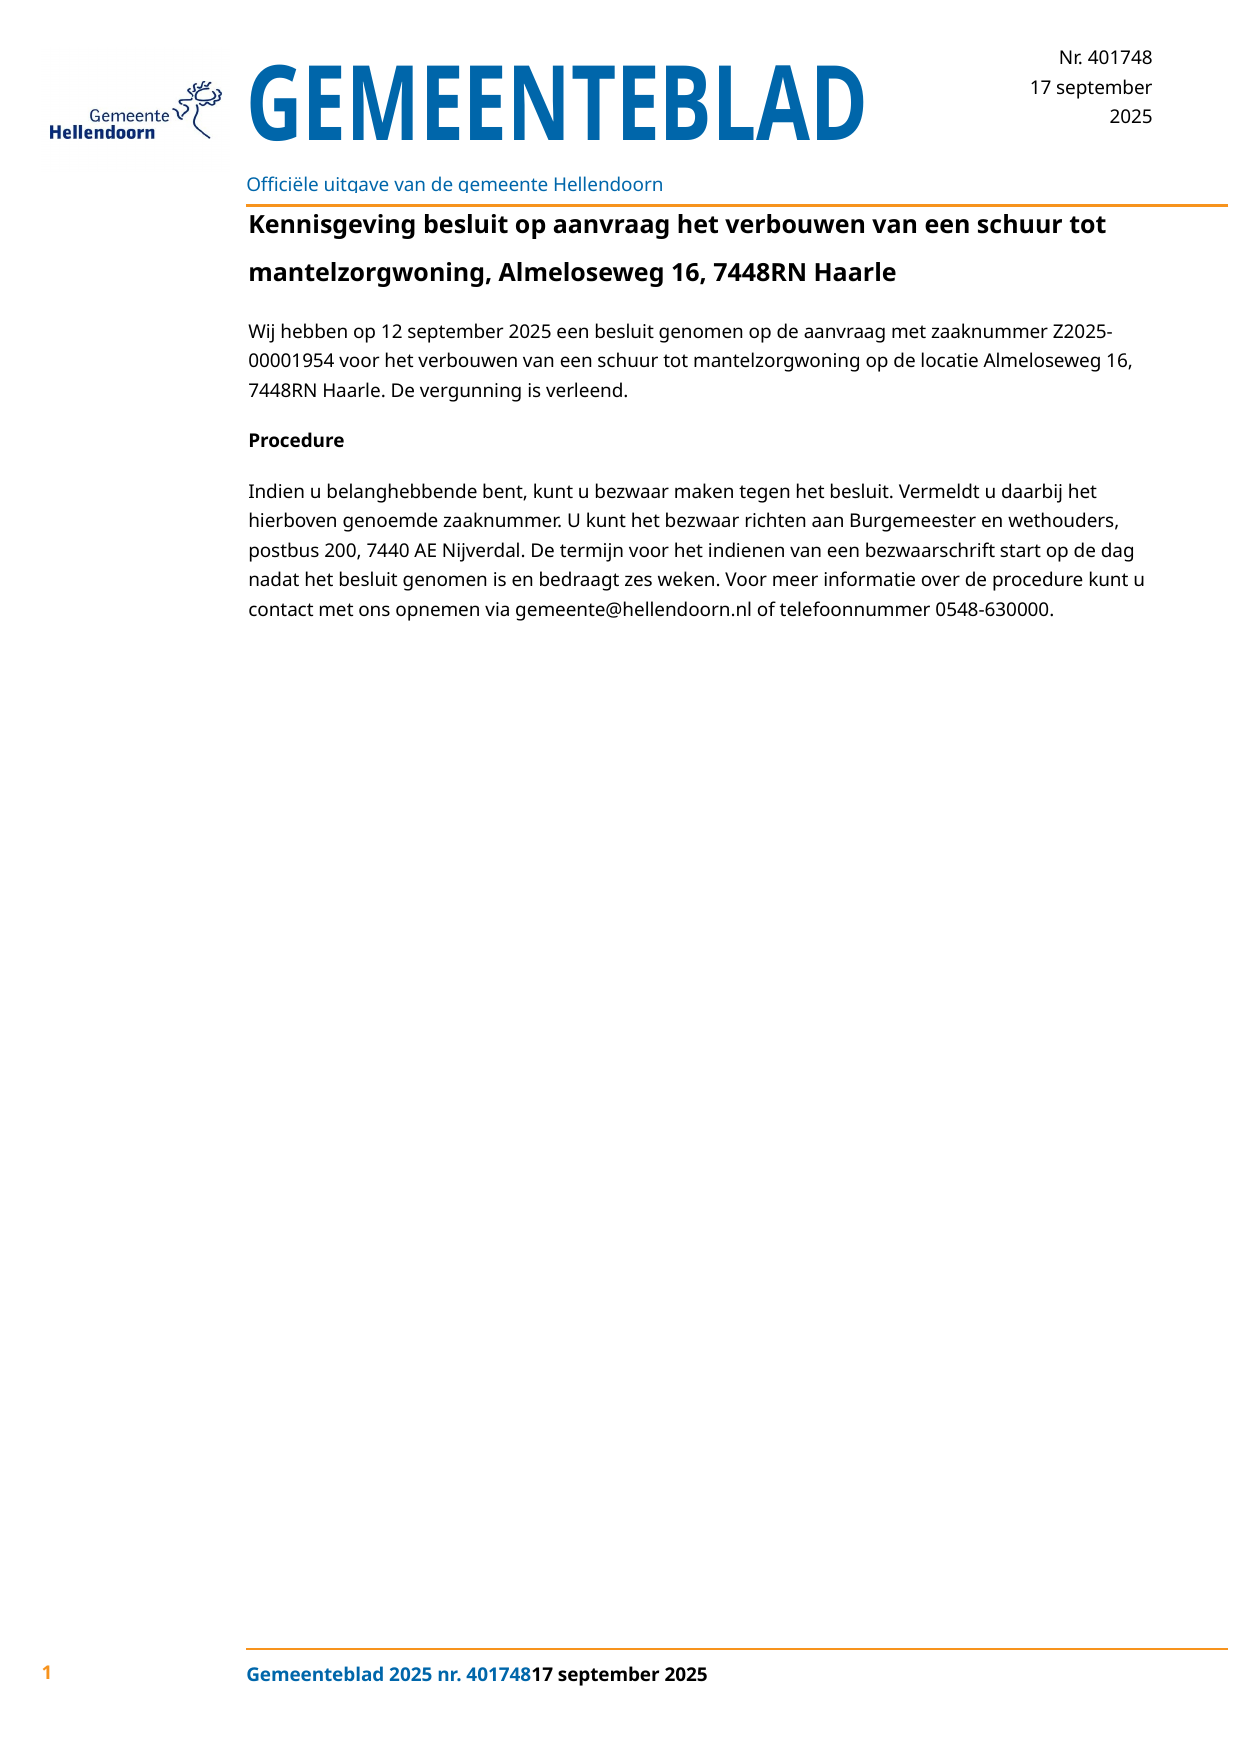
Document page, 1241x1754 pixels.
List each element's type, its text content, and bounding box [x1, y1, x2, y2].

picture [41, 47, 231, 172]
text Kennisgeving besluit op aanvraag het verbouwen van een schuur tot mantelzorgwoning, Almeloseweg 16, 7448RN Haarle [248, 207, 1152, 288]
text Indien u belanghebbende bent, kunt u bezwaar maken tegen het besluit. Vermeldt u daarbij het hierboven genoemde zaaknummer. U kunt het bezwaar richten aan Burgemeester en wethouders, postbus 200, 7440 AE Nijverdal. De termijn voor het indienen van een bezwaarschrift start op de dag nadat het besluit genomen is en bedraagt zes weken. Voor meer informatie over de procedure kunt u contact met ons opnemen via gemeente@hellendoorn.nl of telefoonnummer 0548-630000. [248, 478, 1152, 622]
text Wij hebben op 12 september 2025 een besluit genomen op de aanvraag met zaaknummer Z2025-00001954 voor het verbouwen van een schuur tot mantelzorgwoning op de locatie Almeloseweg 16, 7448RN Haarle. De vergunning is verleend. [248, 318, 1152, 403]
text Procedure [248, 427, 1152, 453]
